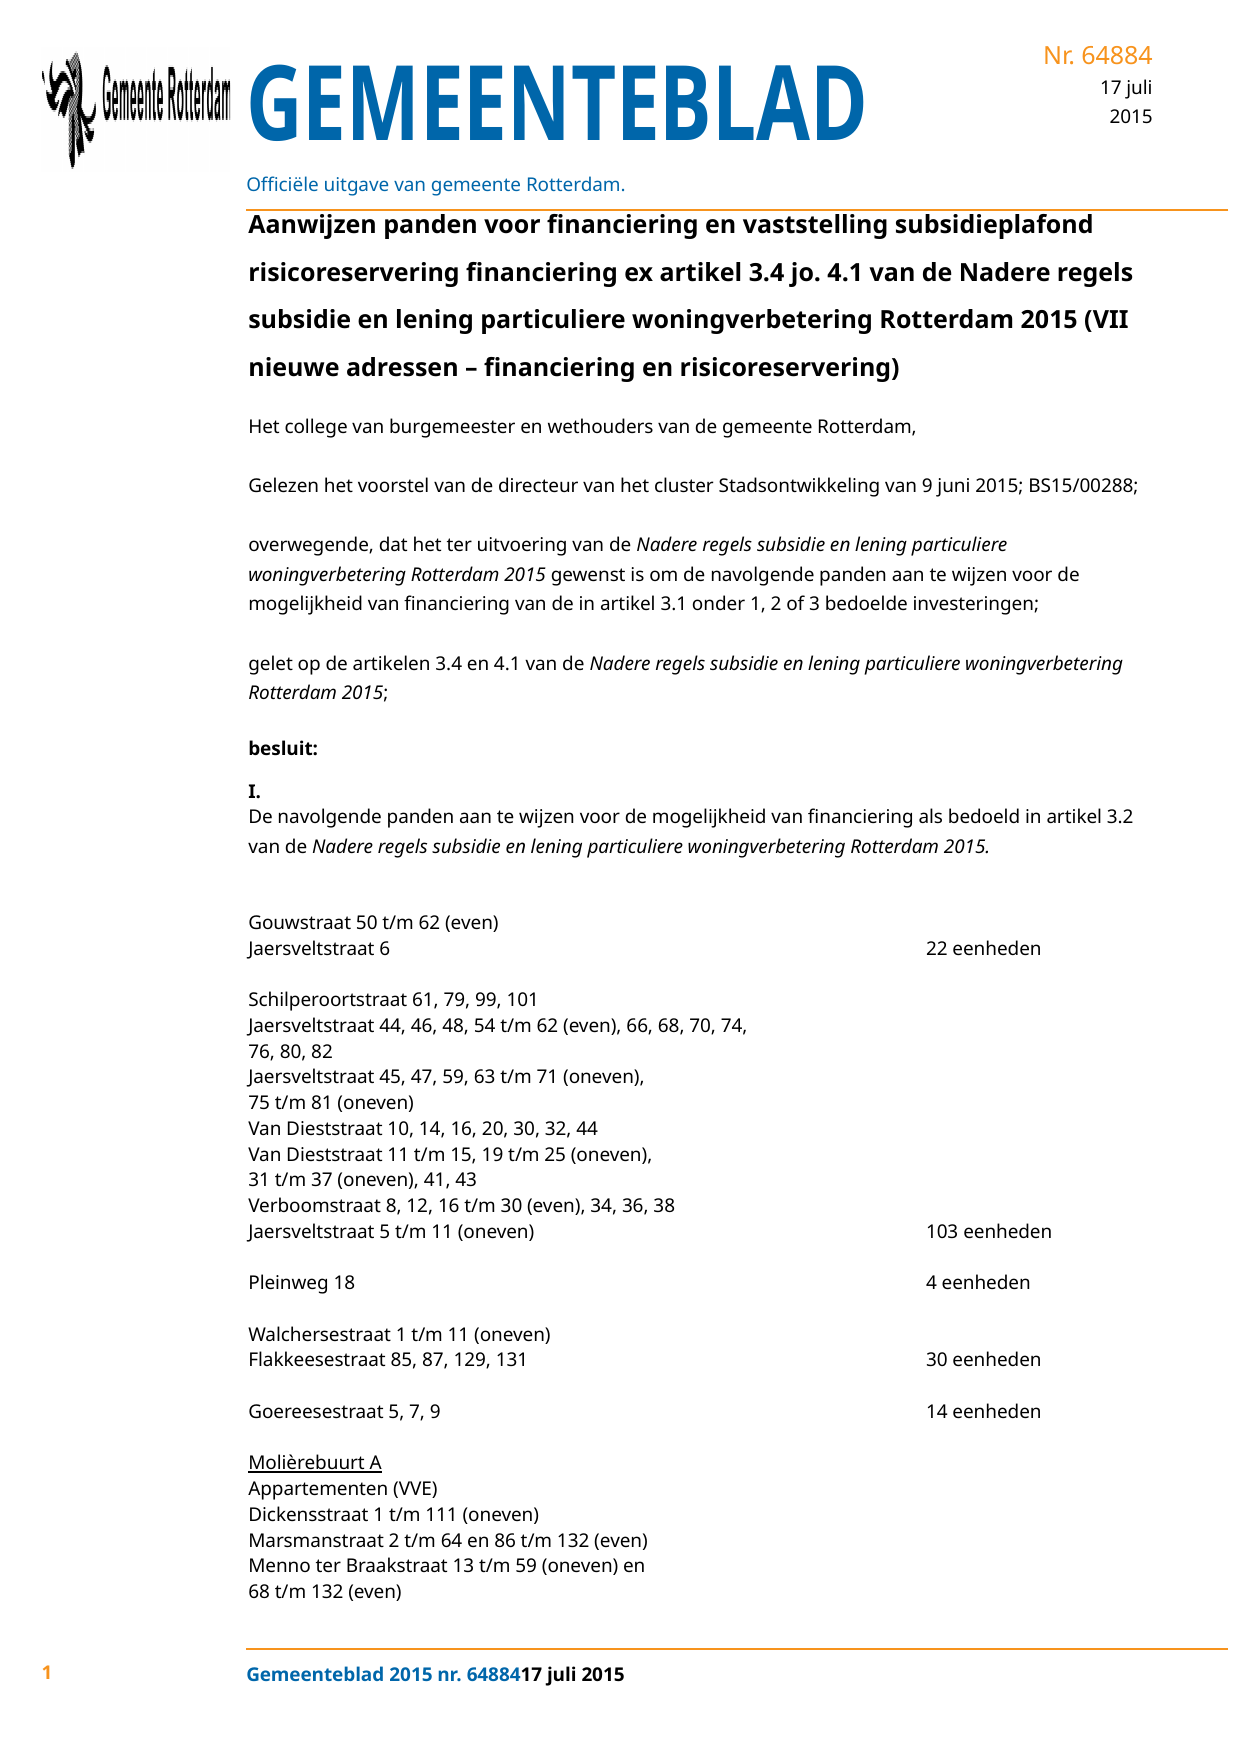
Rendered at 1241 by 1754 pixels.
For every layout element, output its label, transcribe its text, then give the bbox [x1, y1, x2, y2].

table_cell Verboomstraat 8, 12, 16 t/m 30 (even), 34, 36, 38 [248, 1192, 926, 1218]
table_cell [926, 986, 1152, 1012]
table_cell 75 t/m 81 (oneven) [248, 1089, 926, 1115]
table_cell [926, 1321, 1152, 1347]
table_cell [248, 1244, 926, 1269]
table_cell 103 eenheden [926, 1218, 1152, 1244]
table_cell Pleinweg 18 [248, 1270, 926, 1295]
table_cell [926, 1450, 1152, 1475]
table_cell [926, 1192, 1152, 1218]
table_cell Schilperoortstraat 61, 79, 99, 101 [248, 986, 926, 1012]
table_cell Walchersestraat 1 t/m 11 (oneven) [248, 1321, 926, 1347]
table_cell [926, 1527, 1152, 1552]
table_cell [926, 961, 1152, 986]
table_cell [926, 1115, 1152, 1141]
table_cell 22 eenheden [926, 935, 1152, 961]
table_cell Menno ter Braakstraat 13 t/m 59 (oneven) en [248, 1553, 926, 1578]
table_cell 76, 80, 82 [248, 1038, 926, 1064]
text gelet op de artikelen 3.4 en 4.1 van de Nadere regels subsidie en lening particuliere woningverbetering Rotterdam 2015; [248, 650, 1152, 705]
text overwegende, dat het ter uitvoering van de Nadere regels subsidie en lening particuliere woningverbetering Rotterdam 2015 gewenst is om de navolgende panden aan te wijzen voor de mogelijkheid van financiering van de in artikel 3.1 onder 1, 2 of 3 bedoelde investeringen; [248, 531, 1152, 616]
table_cell Jaersveltstraat 6 [248, 935, 926, 961]
table_cell [926, 1167, 1152, 1192]
table_cell Jaersveltstraat 45, 47, 59, 63 t/m 71 (oneven), [248, 1064, 926, 1089]
table_cell [248, 1424, 926, 1449]
table_cell Van Dieststraat 10, 14, 16, 20, 30, 32, 44 [248, 1115, 926, 1141]
table_cell [248, 961, 926, 986]
table_cell Jaersveltstraat 44, 46, 48, 54 t/m 62 (even), 66, 68, 70, 74, [248, 1012, 926, 1038]
table_cell [926, 1553, 1152, 1578]
table_cell [926, 1089, 1152, 1115]
table_cell [926, 1373, 1152, 1398]
table_cell Jaersveltstraat 5 t/m 11 (oneven) [248, 1218, 926, 1244]
table_cell [926, 1244, 1152, 1269]
table_cell 31 t/m 37 (oneven), 41, 43 [248, 1167, 926, 1192]
table_cell 4 eenheden [926, 1270, 1152, 1295]
table_cell [926, 1424, 1152, 1449]
text De navolgende panden aan te wijzen voor de mogelijkheid van financiering als bedoeld in artikel 3.2 van de Nadere regels subsidie en lening particuliere woningverbetering Rotterdam 2015. [248, 803, 1152, 859]
text Gelezen het voorstel van de directeur van het cluster Stadsontwikkeling van 9 juni 2015; BS15/00288; [248, 472, 1152, 498]
table_cell [926, 1578, 1152, 1604]
table_cell Dickensstraat 1 t/m 111 (oneven) [248, 1501, 926, 1527]
table_header Gouwstraat 50 t/m 62 (even) [248, 909, 926, 935]
table_cell [926, 1141, 1152, 1167]
table_cell [248, 1295, 926, 1321]
table_cell 30 eenheden [926, 1347, 1152, 1372]
table_cell Molièrebuurt A [248, 1450, 926, 1475]
text Aanwijzen panden voor financiering en vaststelling subsidieplafond risicoreservering financiering ex artikel 3.4 jo. 4.1 van de Nadere regels subsidie en lening particuliere woningverbetering Rotterdam 2015 (VII nieuwe adressen – financiering en risicoreservering) [248, 211, 1152, 384]
table_cell 68 t/m 132 (even) [248, 1578, 926, 1604]
table_cell [926, 1038, 1152, 1064]
table_cell Flakkeesestraat 85, 87, 129, 131 [248, 1347, 926, 1372]
table_cell [926, 1475, 1152, 1501]
text besluit: [248, 735, 1152, 760]
table_cell Marsmanstraat 2 t/m 64 en 86 t/m 132 (even) [248, 1527, 926, 1552]
table_header [926, 909, 1152, 935]
table_cell Appartementen (VVE) [248, 1475, 926, 1501]
table_cell Goereesestraat 5, 7, 9 [248, 1398, 926, 1424]
table_cell Van Dieststraat 11 t/m 15, 19 t/m 25 (oneven), [248, 1141, 926, 1167]
text Het college van burgemeester en wethouders van de gemeente Rotterdam, [248, 413, 1152, 439]
picture [41, 47, 231, 172]
table_cell 14 eenheden [926, 1398, 1152, 1424]
table_cell [926, 1295, 1152, 1321]
table_cell [926, 1012, 1152, 1038]
table_cell [926, 1064, 1152, 1089]
table_cell [926, 1501, 1152, 1527]
text I. [248, 778, 1152, 803]
table_cell [248, 1373, 926, 1398]
